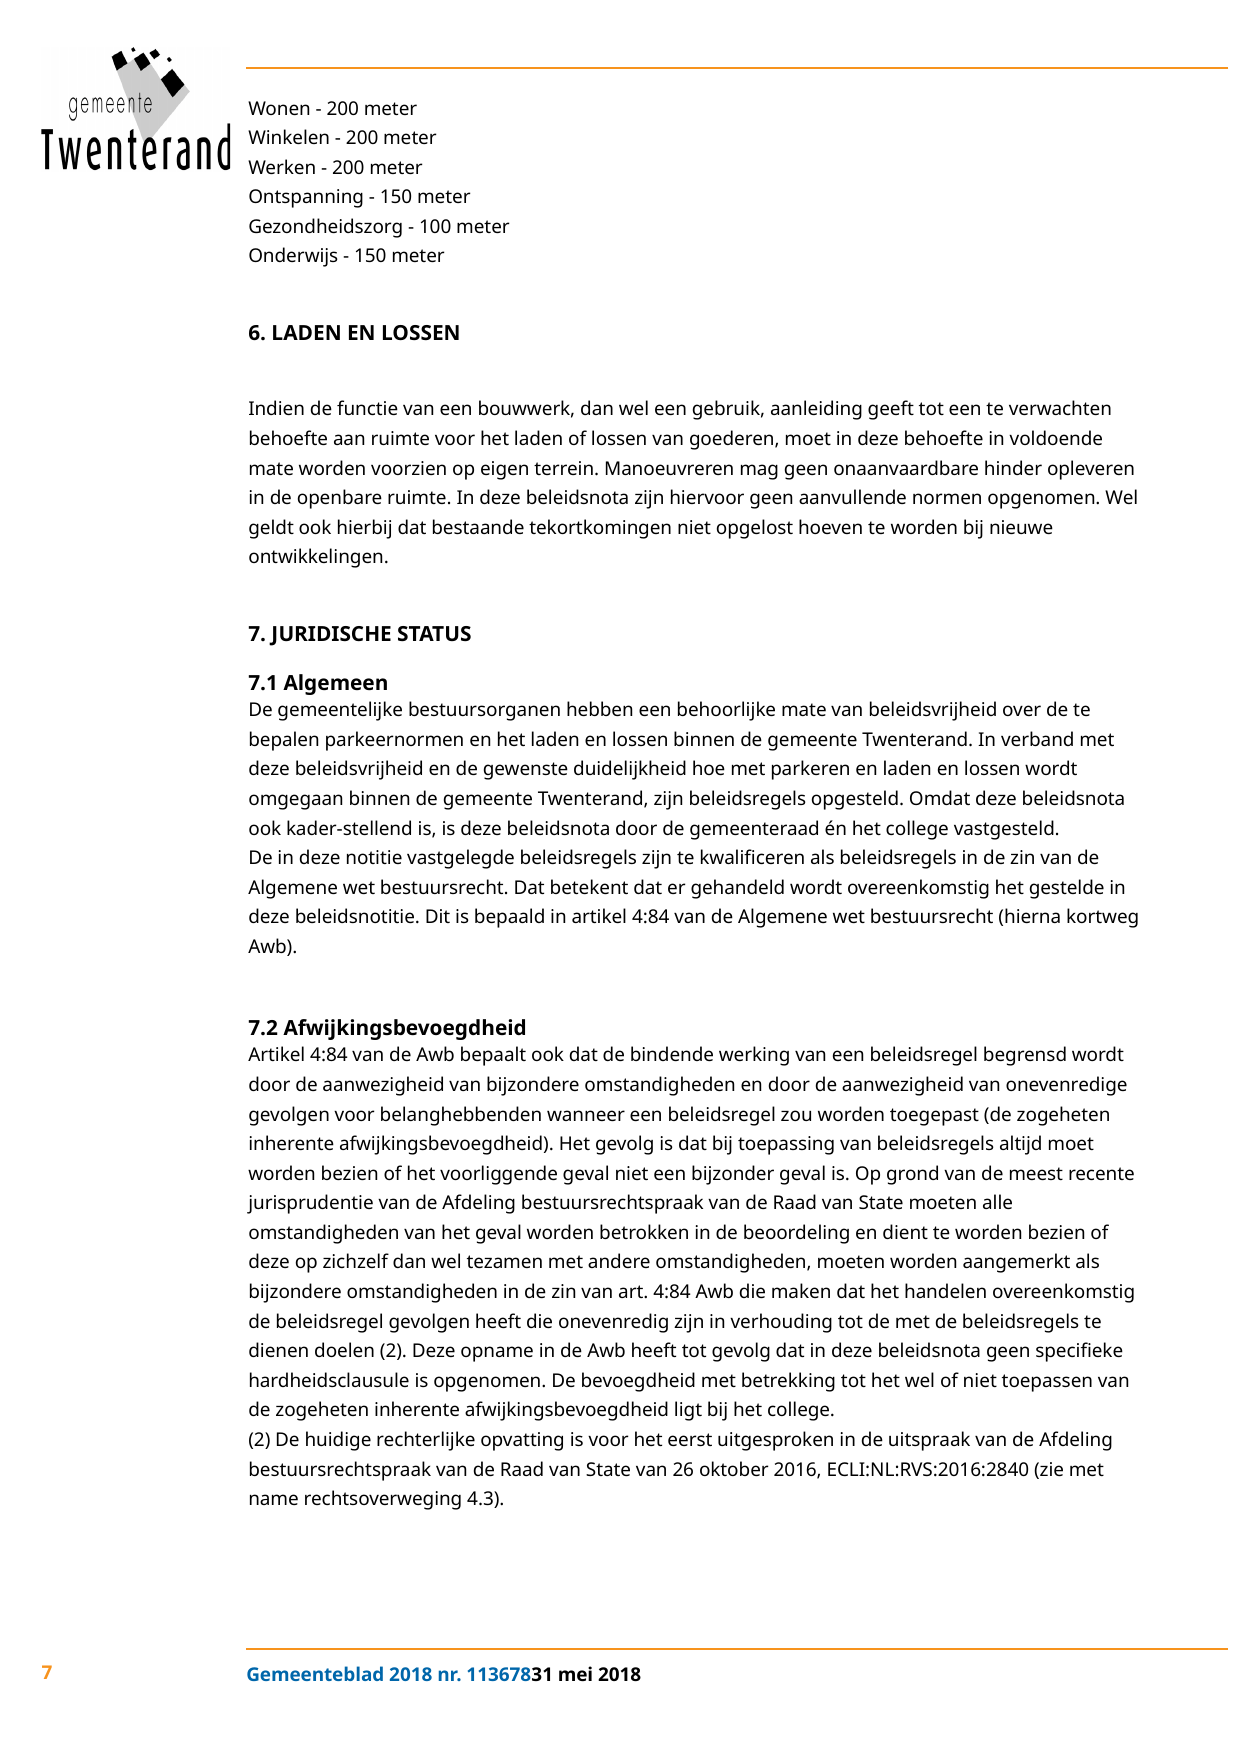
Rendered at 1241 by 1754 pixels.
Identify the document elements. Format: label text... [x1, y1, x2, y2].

text Werken - 200 meter [248, 154, 1152, 180]
text 7. JURIDISCHE STATUS [248, 619, 1152, 647]
text Indien de functie van een bouwwerk, dan wel een gebruik, aanleiding geeft tot een te verwachten behoefte aan ruimte voor het laden of lossen van goederen, moet in deze behoefte in voldoende mate worden voorzien op eigen terrein. Manoeuvreren mag geen onaanvaardbare hinder opleveren in de openbare ruimte. In deze beleidsnota zijn hiervoor geen aanvullende normen opgenomen. Wel geldt ook hierbij dat bestaande tekortkomingen niet opgelost hoeven te worden bij nieuwe ontwikkelingen. [248, 396, 1152, 569]
text Wonen - 200 meter [248, 95, 1152, 121]
text (2) De huidige rechterlijke opvatting is voor het eerst uitgesproken in de uitspraak van de Afdeling bestuursrechtspraak van de Raad van State van 26 oktober 2016, ECLI:NL:RVS:2016:2840 (zie met name rechtsoverweging 4.3). [248, 1426, 1152, 1511]
text De in deze notitie vastgelegde beleidsregels zijn te kwalificeren als beleidsregels in de zin van de Algemene wet bestuursrecht. Dat betekent dat er gehandeld wordt overeenkomstig het gestelde in deze beleidsnotitie. Dit is bepaald in artikel 4:84 van de Algemene wet bestuursrecht (hierna kortweg Awb). [248, 844, 1152, 959]
text Winkelen - 200 meter [248, 124, 1152, 150]
text Ontspanning - 150 meter [248, 183, 1152, 209]
text 7.2 Afwijkingsbevoegdheid [248, 1013, 1152, 1042]
picture [41, 47, 231, 172]
text 7.1 Algemeen [248, 668, 1152, 696]
text Onderwijs - 150 meter [248, 243, 1152, 268]
text Gezondheidszorg - 100 meter [248, 213, 1152, 239]
text De gemeentelijke bestuursorganen hebben een behoorlijke mate van beleidsvrijheid over de te bepalen parkeernormen en het laden en lossen binnen de gemeente Twenterand. In verband met deze beleidsvrijheid en de gewenste duidelijkheid hoe met parkeren en laden en lossen wordt omgegaan binnen de gemeente Twenterand, zijn beleidsregels opgesteld. Omdat deze beleidsnota ook kader-stellend is, is deze beleidsnota door de gemeenteraad én het college vastgesteld. [248, 696, 1152, 841]
text 6. LADEN EN LOSSEN [248, 318, 1152, 346]
text Artikel 4:84 van de Awb bepaalt ook dat de bindende werking van een beleidsregel begrensd wordt door de aanwezigheid van bijzondere omstandigheden en door de aanwezigheid van onevenredige gevolgen voor belanghebbenden wanneer een beleidsregel zou worden toegepast (de zogeheten inherente afwijkingsbevoegdheid). Het gevolg is dat bij toepassing van beleidsregels altijd moet worden bezien of het voorliggende geval niet een bijzonder geval is. Op grond van de meest recente jurisprudentie van de Afdeling bestuursrechtspraak van de Raad van State moeten alle omstandigheden van het geval worden betrokken in de beoordeling en dient te worden bezien of deze op zichzelf dan wel tezamen met andere omstandigheden, moeten worden aangemerkt als bijzondere omstandigheden in de zin van art. 4:84 Awb die maken dat het handelen overeenkomstig de beleidsregel gevolgen heeft die onevenredig zijn in verhouding tot de met de beleidsregels te dienen doelen (2). Deze opname in de Awb heeft tot gevolg dat in deze beleidsnota geen specifieke hardheidsclausule is opgenomen. De bevoegdheid met betrekking tot het wel of niet toepassen van de zogeheten inherente afwijkingsbevoegdheid ligt bij het college. [248, 1042, 1152, 1422]
